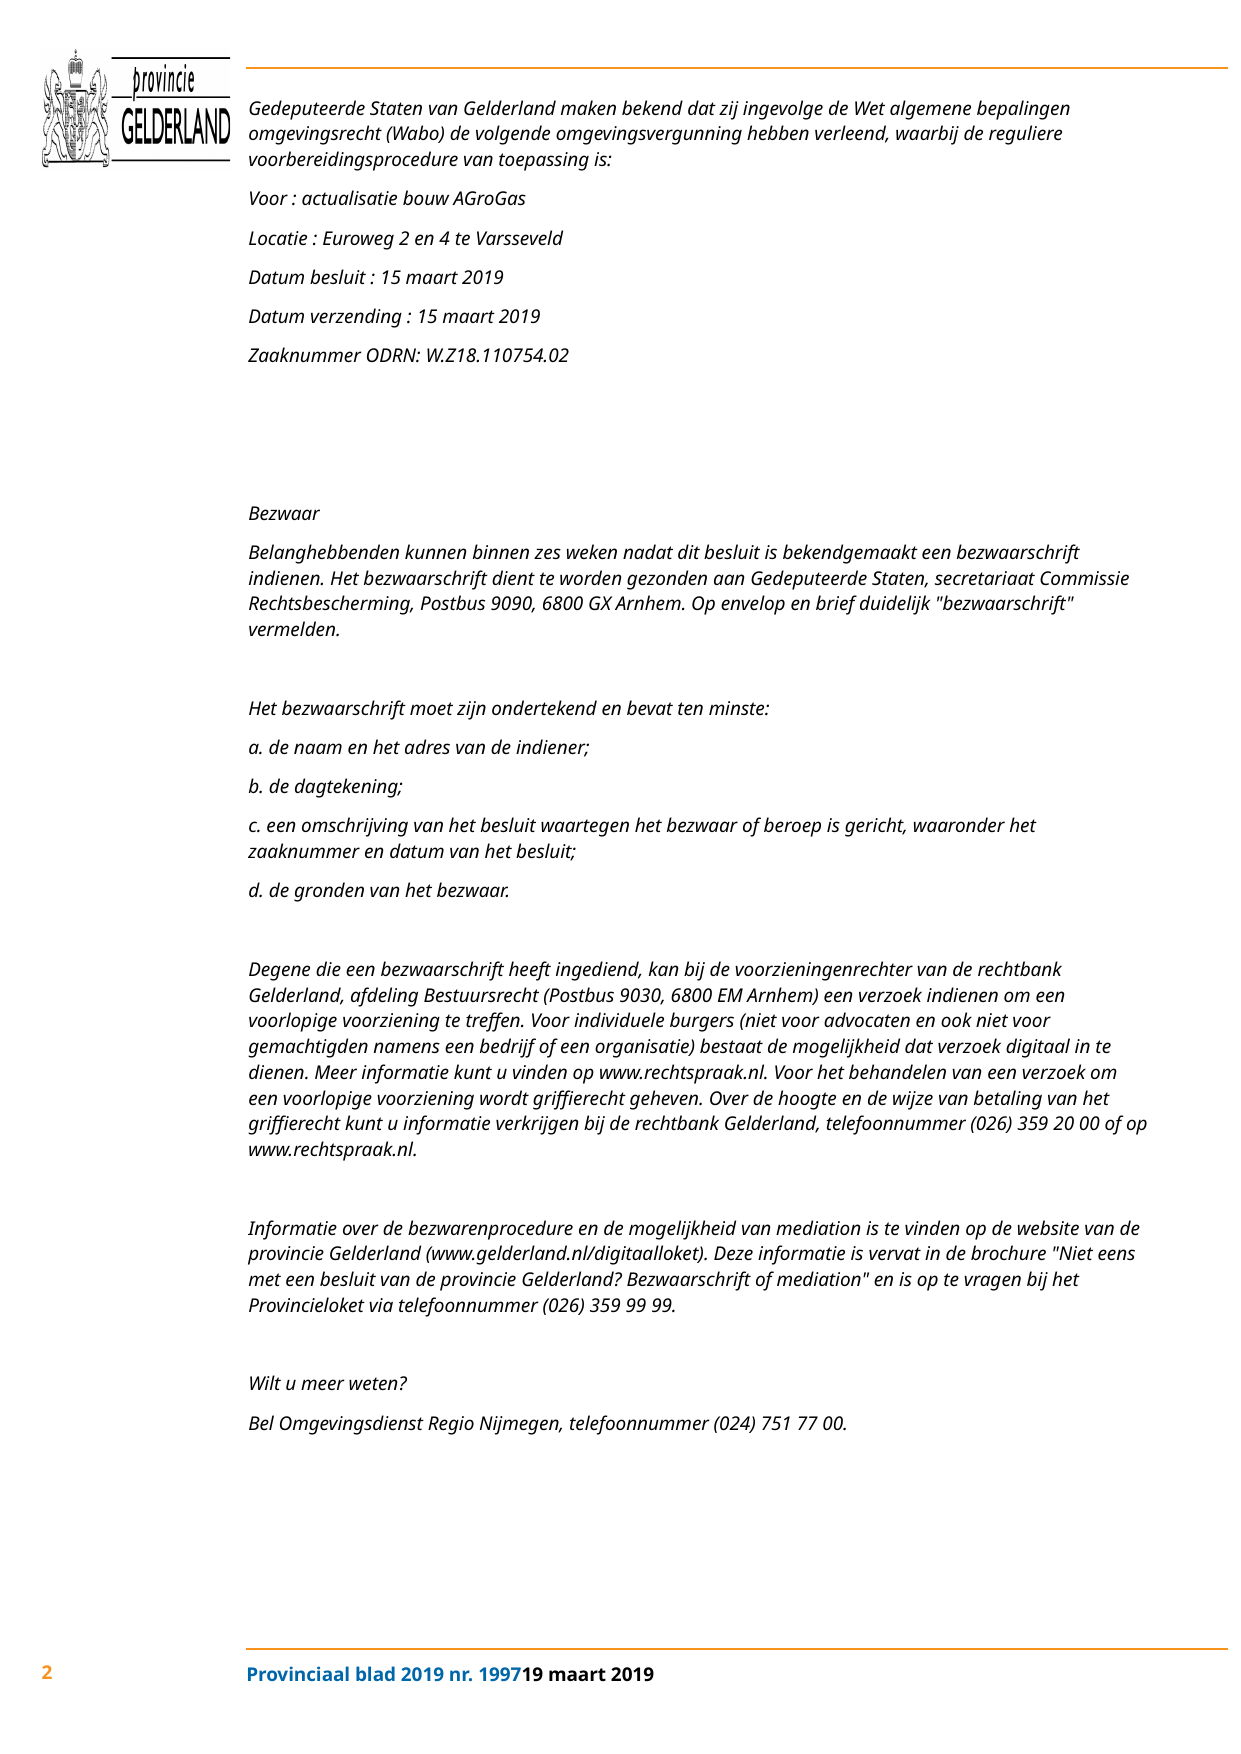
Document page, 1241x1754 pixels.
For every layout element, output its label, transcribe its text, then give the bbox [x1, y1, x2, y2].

text Gedeputeerde Staten van Gelderland maken bekend dat zij ingevolge de Wet algemene bepalingen omgevingsrecht (Wabo) de volgende omgevingsvergunning hebben verleend, waarbij de reguliere voorbereidingsprocedure van toepassing is: [248, 95, 1152, 172]
text Wilt u meer weten? [248, 1370, 1152, 1396]
picture [41, 47, 231, 172]
text Het bezwaarschrift moet zijn ondertekend en bevat ten minste: [248, 695, 1152, 720]
text Belanghebbenden kunnen binnen zes weken nadat dit besluit is bekendgemaakt een bezwaarschrift indienen. Het bezwaarschrift dient te worden gezonden aan Gedeputeerde Staten, secretariaat Commissie Rechtsbescherming, Postbus 9090, 6800 GX Arnhem. Op envelop en brief duidelijk "bezwaarschrift" vermelden. [248, 539, 1152, 642]
text Voor : actualisatie bouw AGroGas [248, 186, 1152, 211]
text Degene die een bezwaarschrift heeft ingediend, kan bij de voorzieningenrechter van de rechtbank Gelderland, afdeling Bestuursrecht (Postbus 9030, 6800 EM Arnhem) een verzoek indienen om een voorlopige voorziening te treffen. Voor individuele burgers (niet voor advocaten en ook niet voor gemachtigden namens een bedrijf of een organisatie) bestaat de mogelijkheid dat verzoek digitaal in te dienen. Meer informatie kunt u vinden op www.rechtspraak.nl. Voor het behandelen van een verzoek om een voorlopige voorziening wordt griffierecht geheven. Over de hoogte en de wijze van betaling van het griffierecht kunt u informatie verkrijgen bij de rechtbank Gelderland, telefoonnummer (026) 359 20 00 of op www.rechtspraak.nl. [248, 956, 1152, 1162]
text Datum verzending : 15 maart 2019 [248, 303, 1152, 329]
text d. de gronden van het bezwaar. [248, 877, 1152, 903]
text c. een omschrijving van het besluit waartegen het bezwaar of beroep is gericht, waaronder het zaaknummer en datum van het besluit; [248, 812, 1152, 864]
text b. de dagtekening; [248, 773, 1152, 799]
text Locatie : Euroweg 2 en 4 te Varsseveld [248, 225, 1152, 251]
text Bezwaar [248, 500, 1152, 525]
text a. de naam en het adres van de indiener; [248, 734, 1152, 760]
text Zaaknummer ODRN: W.Z18.110754.02 [248, 343, 1152, 368]
text Bel Omgevingsdienst Regio Nijmegen, telefoonnummer (024) 751 77 00. [248, 1410, 1152, 1435]
text Datum besluit : 15 maart 2019 [248, 264, 1152, 290]
text Informatie over de bezwarenprocedure en de mogelijkheid van mediation is te vinden op de website van de provincie Gelderland (www.gelderland.nl/digitaalloket). Deze informatie is vervat in de brochure "Niet eens met een besluit van de provincie Gelderland? Bezwaarschrift of mediation" en is op te vragen bij het Provincieloket via telefoonnummer (026) 359 99 99. [248, 1215, 1152, 1318]
